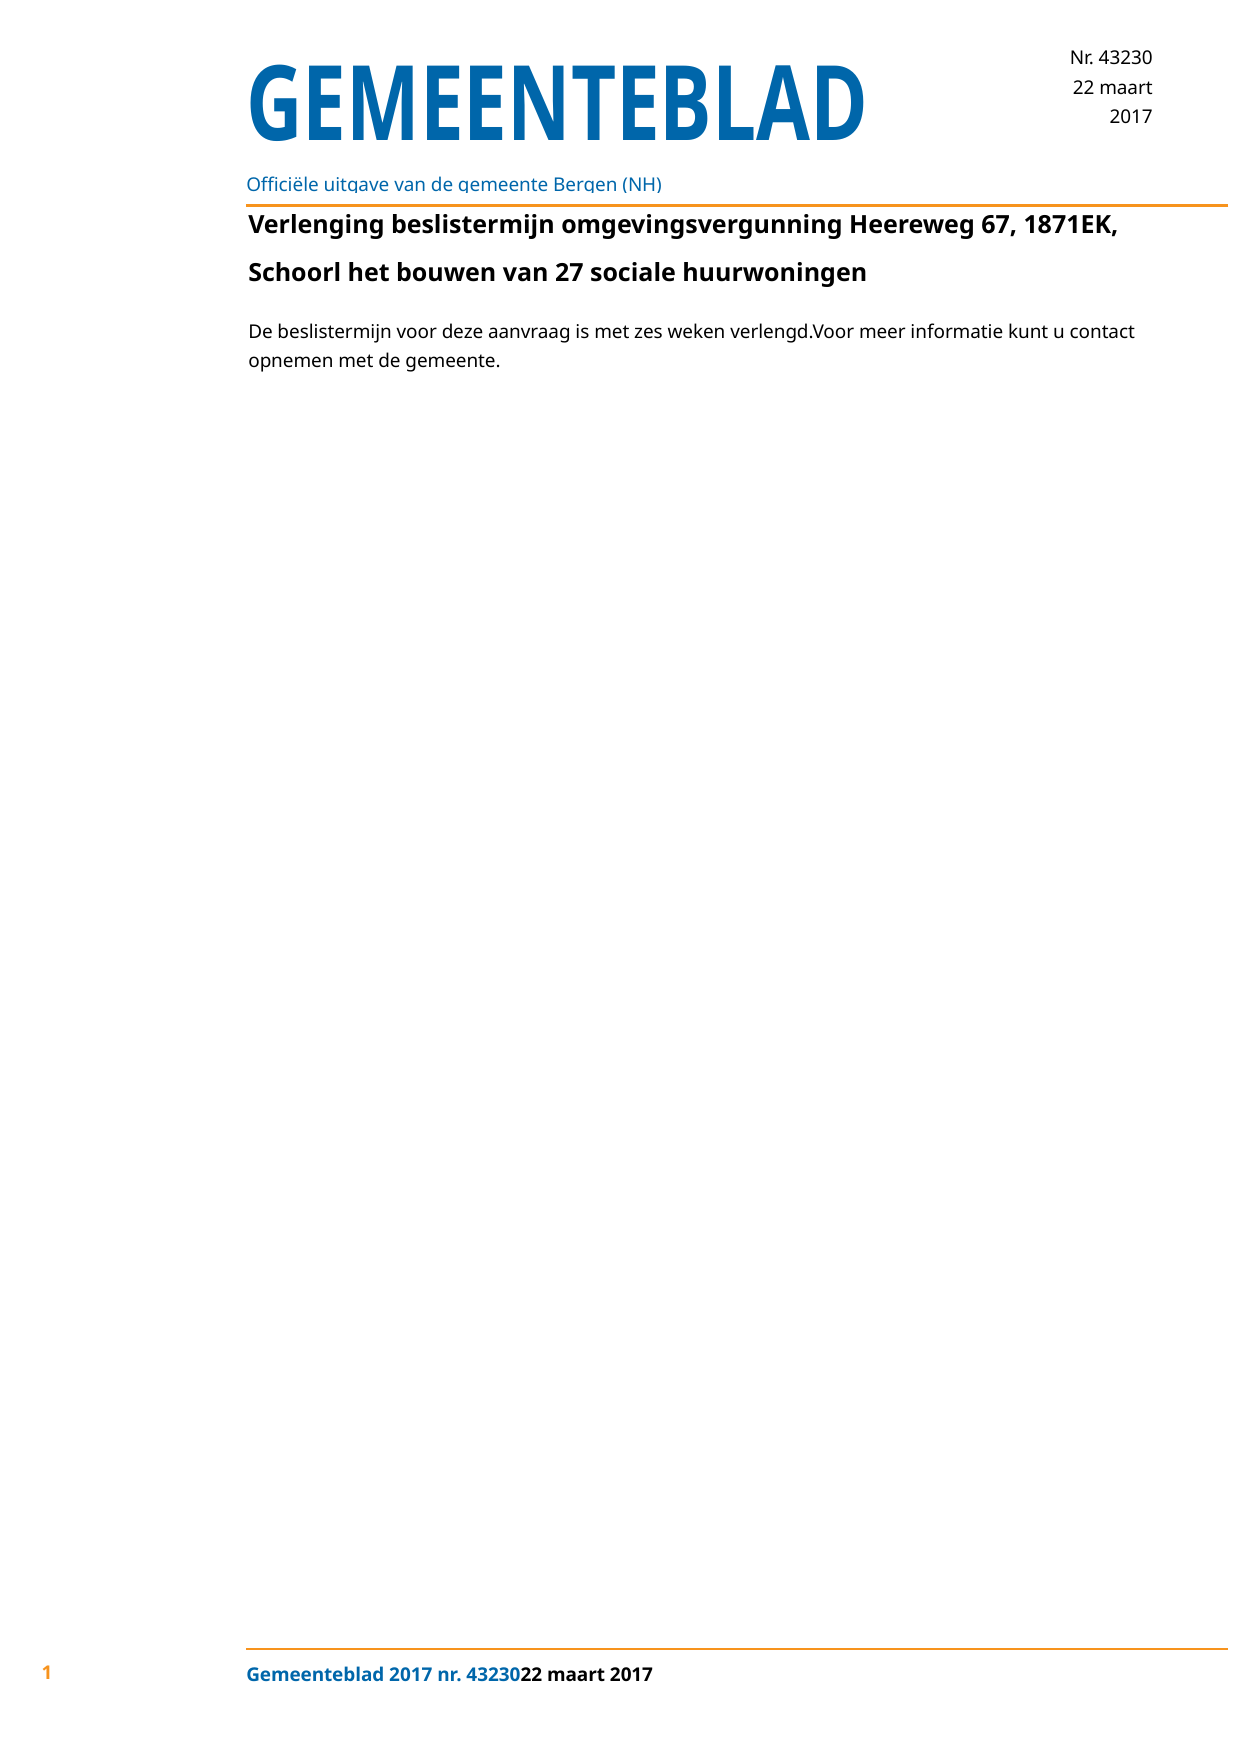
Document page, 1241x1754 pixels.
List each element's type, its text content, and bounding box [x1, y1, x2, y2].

picture [41, 47, 231, 172]
text Verlenging beslistermijn omgevingsvergunning Heereweg 67, 1871EK, Schoorl het bouwen van 27 sociale huurwoningen [248, 207, 1152, 288]
text De beslistermijn voor deze aanvraag is met zes weken verlengd.Voor meer informatie kunt u contact opnemen met de gemeente. [248, 318, 1152, 373]
